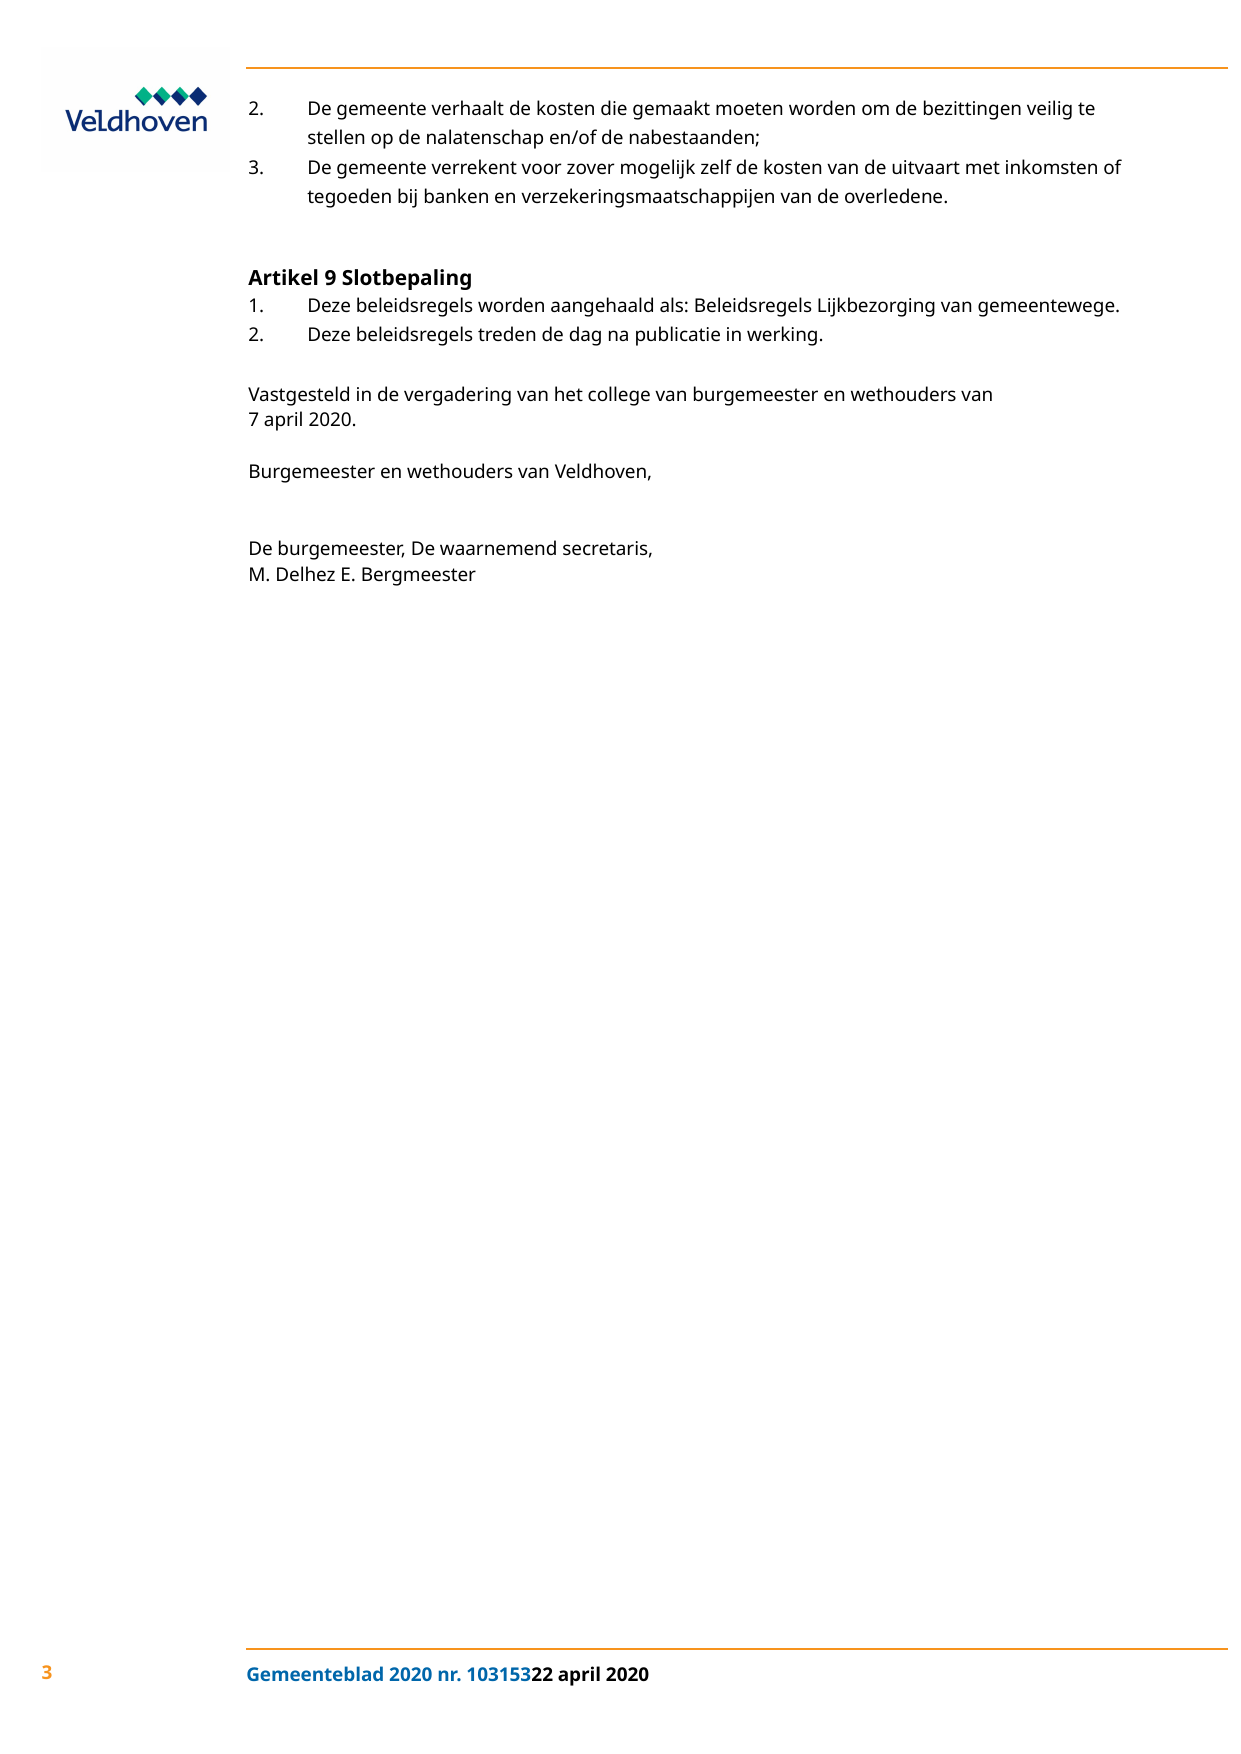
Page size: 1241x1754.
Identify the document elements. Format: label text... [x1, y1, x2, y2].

text 7 april 2020. [248, 406, 1152, 432]
text Burgemeester en wethouders van Veldhoven, [248, 458, 1152, 484]
list De gemeente verhaalt de kosten die gemaakt moeten worden om de bezittingen veilig te stellen op de nalatenschap en/of de nabestaanden; [248, 95, 1152, 150]
text De burgemeester, De waarnemend secretaris, [248, 535, 1152, 561]
text M. Delhez E. Bergmeester [248, 561, 1152, 587]
list De gemeente verrekent voor zover mogelijk zelf de kosten van de uitvaart met inkomsten of tegoeden bij banken en verzekeringsmaatschappijen van de overledene. [248, 154, 1152, 209]
text Artikel 9 Slotbepaling [248, 263, 1152, 292]
list Deze beleidsregels worden aangehaald als: Beleidsregels Lijkbezorging van gemeentewege. [248, 292, 1152, 318]
list Deze beleidsregels treden de dag na publicatie in werking. [248, 322, 1152, 347]
text Vastgesteld in de vergadering van het college van burgemeester en wethouders van [248, 381, 1152, 406]
picture [41, 47, 231, 172]
